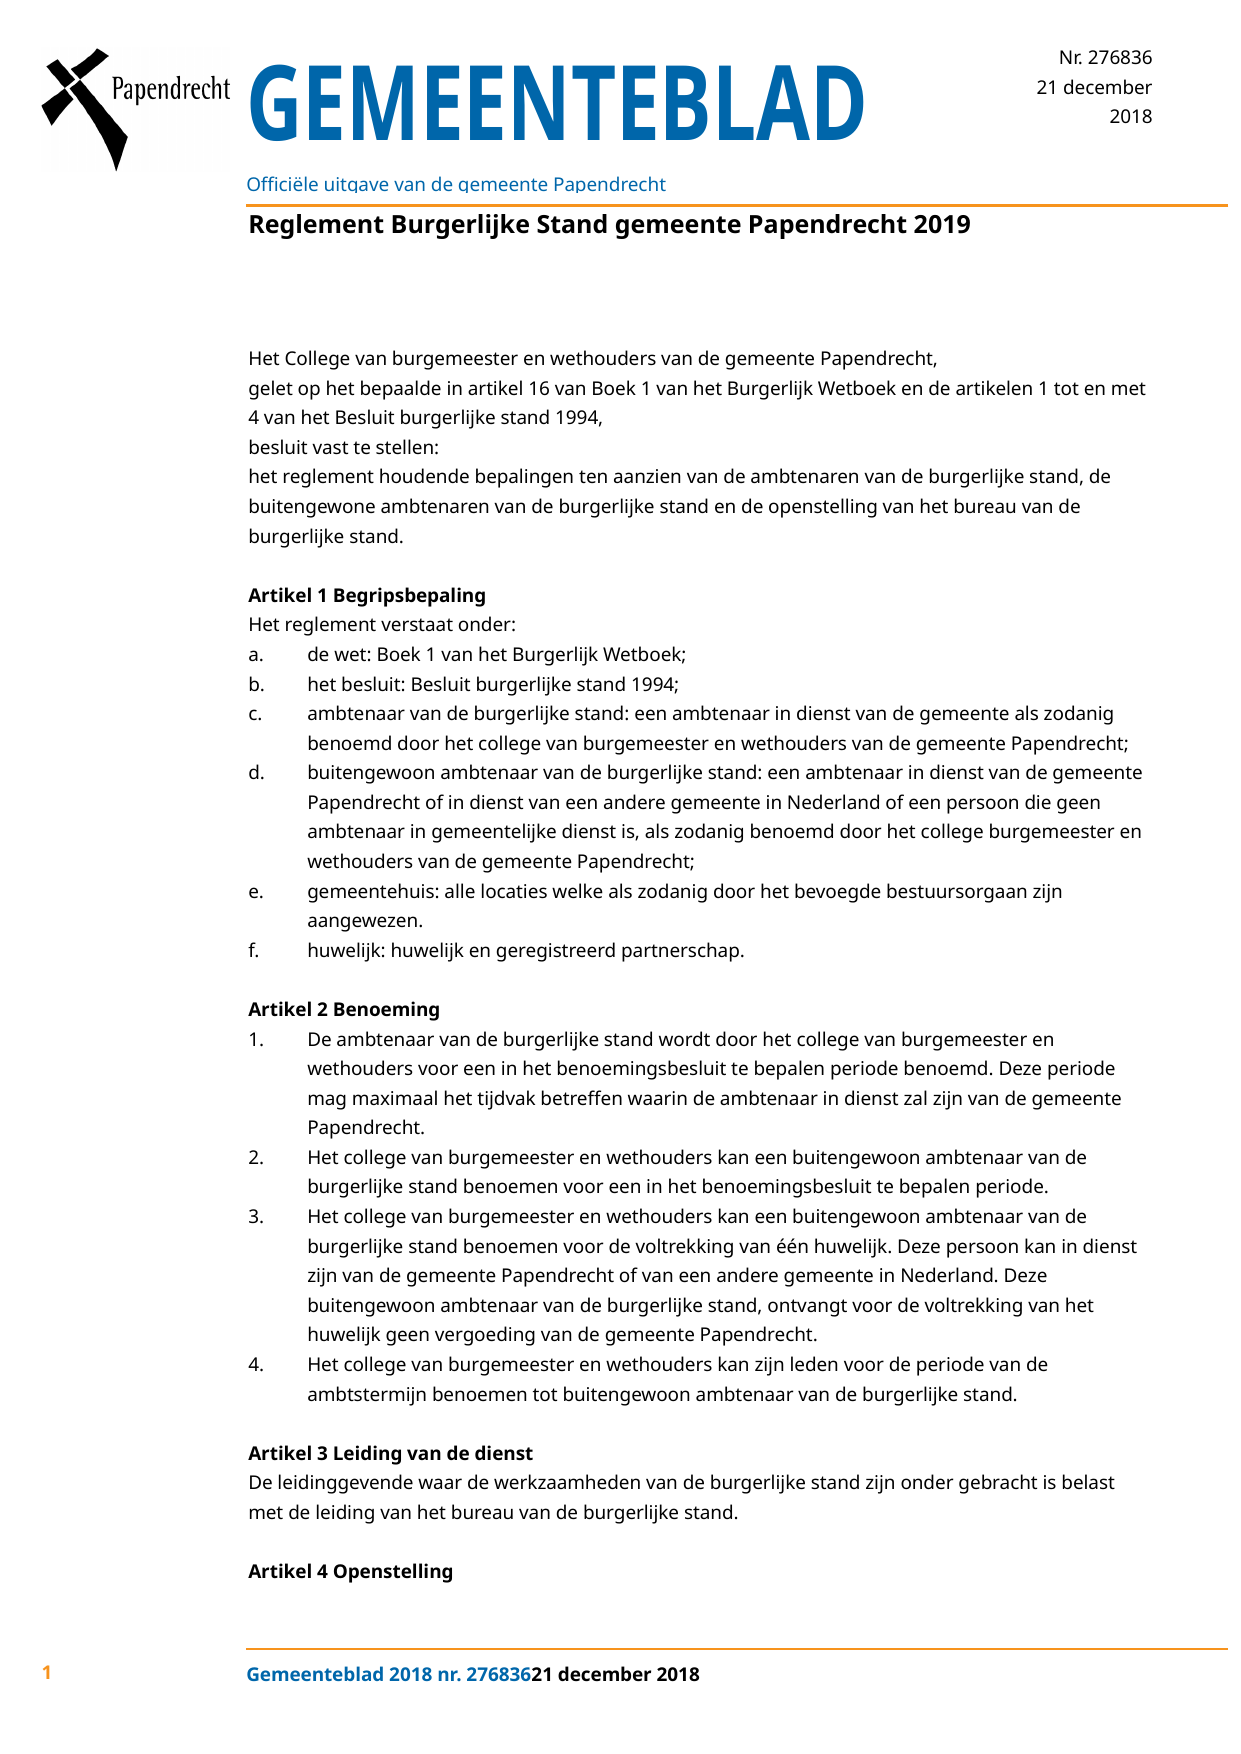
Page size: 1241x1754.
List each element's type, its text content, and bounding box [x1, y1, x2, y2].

list het besluit: Besluit burgerlijke stand 1994; [248, 671, 1152, 696]
list Het college van burgemeester en wethouders kan zijn leden voor de periode van de ambtstermijn benoemen tot buitengewoon ambtenaar van de burgerlijke stand. [248, 1351, 1152, 1406]
list buitengewoon ambtenaar van de burgerlijke stand: een ambtenaar in dienst van de gemeente Papendrecht of in dienst van een andere gemeente in Nederland of een persoon die geen ambtenaar in gemeentelijke dienst is, als zodanig benoemd door het college burgemeester en wethouders van de gemeente Papendrecht; [248, 759, 1152, 874]
text Artikel 4 Openstelling [248, 1558, 1152, 1584]
list Het college van burgemeester en wethouders kan een buitengewoon ambtenaar van de burgerlijke stand benoemen voor de voltrekking van één huwelijk. Deze persoon kan in dienst zijn van de gemeente Papendrecht of van een andere gemeente in Nederland. Deze buitengewoon ambtenaar van de burgerlijke stand, ontvangt voor de voltrekking van het huwelijk geen vergoeding van de gemeente Papendrecht. [248, 1203, 1152, 1347]
list De ambtenaar van de burgerlijke stand wordt door het college van burgemeester en wethouders voor een in het benoemingsbesluit te bepalen periode benoemd. Deze periode mag maximaal het tijdvak betreffen waarin de ambtenaar in dienst zal zijn van de gemeente Papendrecht. [248, 1026, 1152, 1140]
text Reglement Burgerlijke Stand gemeente Papendrecht 2019 [248, 207, 1152, 241]
text Het College van burgemeester en wethouders van de gemeente Papendrecht, [248, 345, 1152, 371]
list de wet: Boek 1 van het Burgerlijk Wetboek; [248, 641, 1152, 667]
text Artikel 2 Benoeming [248, 996, 1152, 1022]
text het reglement houdende bepalingen ten aanzien van de ambtenaren van de burgerlijke stand, de buitengewone ambtenaren van de burgerlijke stand en de openstelling van het bureau van de burgerlijke stand. [248, 464, 1152, 548]
list gemeentehuis: alle locaties welke als zodanig door het bevoegde bestuursorgaan zijn aangewezen. [248, 878, 1152, 933]
text besluit vast te stellen: [248, 434, 1152, 460]
list Het college van burgemeester en wethouders kan een buitengewoon ambtenaar van de burgerlijke stand benoemen voor een in het benoemingsbesluit te bepalen periode. [248, 1144, 1152, 1199]
text gelet op het bepaalde in artikel 16 van Boek 1 van het Burgerlijk Wetboek en de artikelen 1 tot en met 4 van het Besluit burgerlijke stand 1994, [248, 375, 1152, 430]
list ambtenaar van de burgerlijke stand: een ambtenaar in dienst van de gemeente als zodanig benoemd door het college van burgemeester en wethouders van de gemeente Papendrecht; [248, 700, 1152, 756]
picture [41, 47, 231, 172]
text Artikel 3 Leiding van de dienst [248, 1440, 1152, 1466]
text Artikel 1 Begripsbepaling [248, 582, 1152, 608]
text De leidinggevende waar de werkzaamheden van de burgerlijke stand zijn onder gebracht is belast met de leiding van het bureau van de burgerlijke stand. [248, 1469, 1152, 1525]
list huwelijk: huwelijk en geregistreerd partnerschap. [248, 937, 1152, 963]
text Het reglement verstaat onder: [248, 612, 1152, 637]
